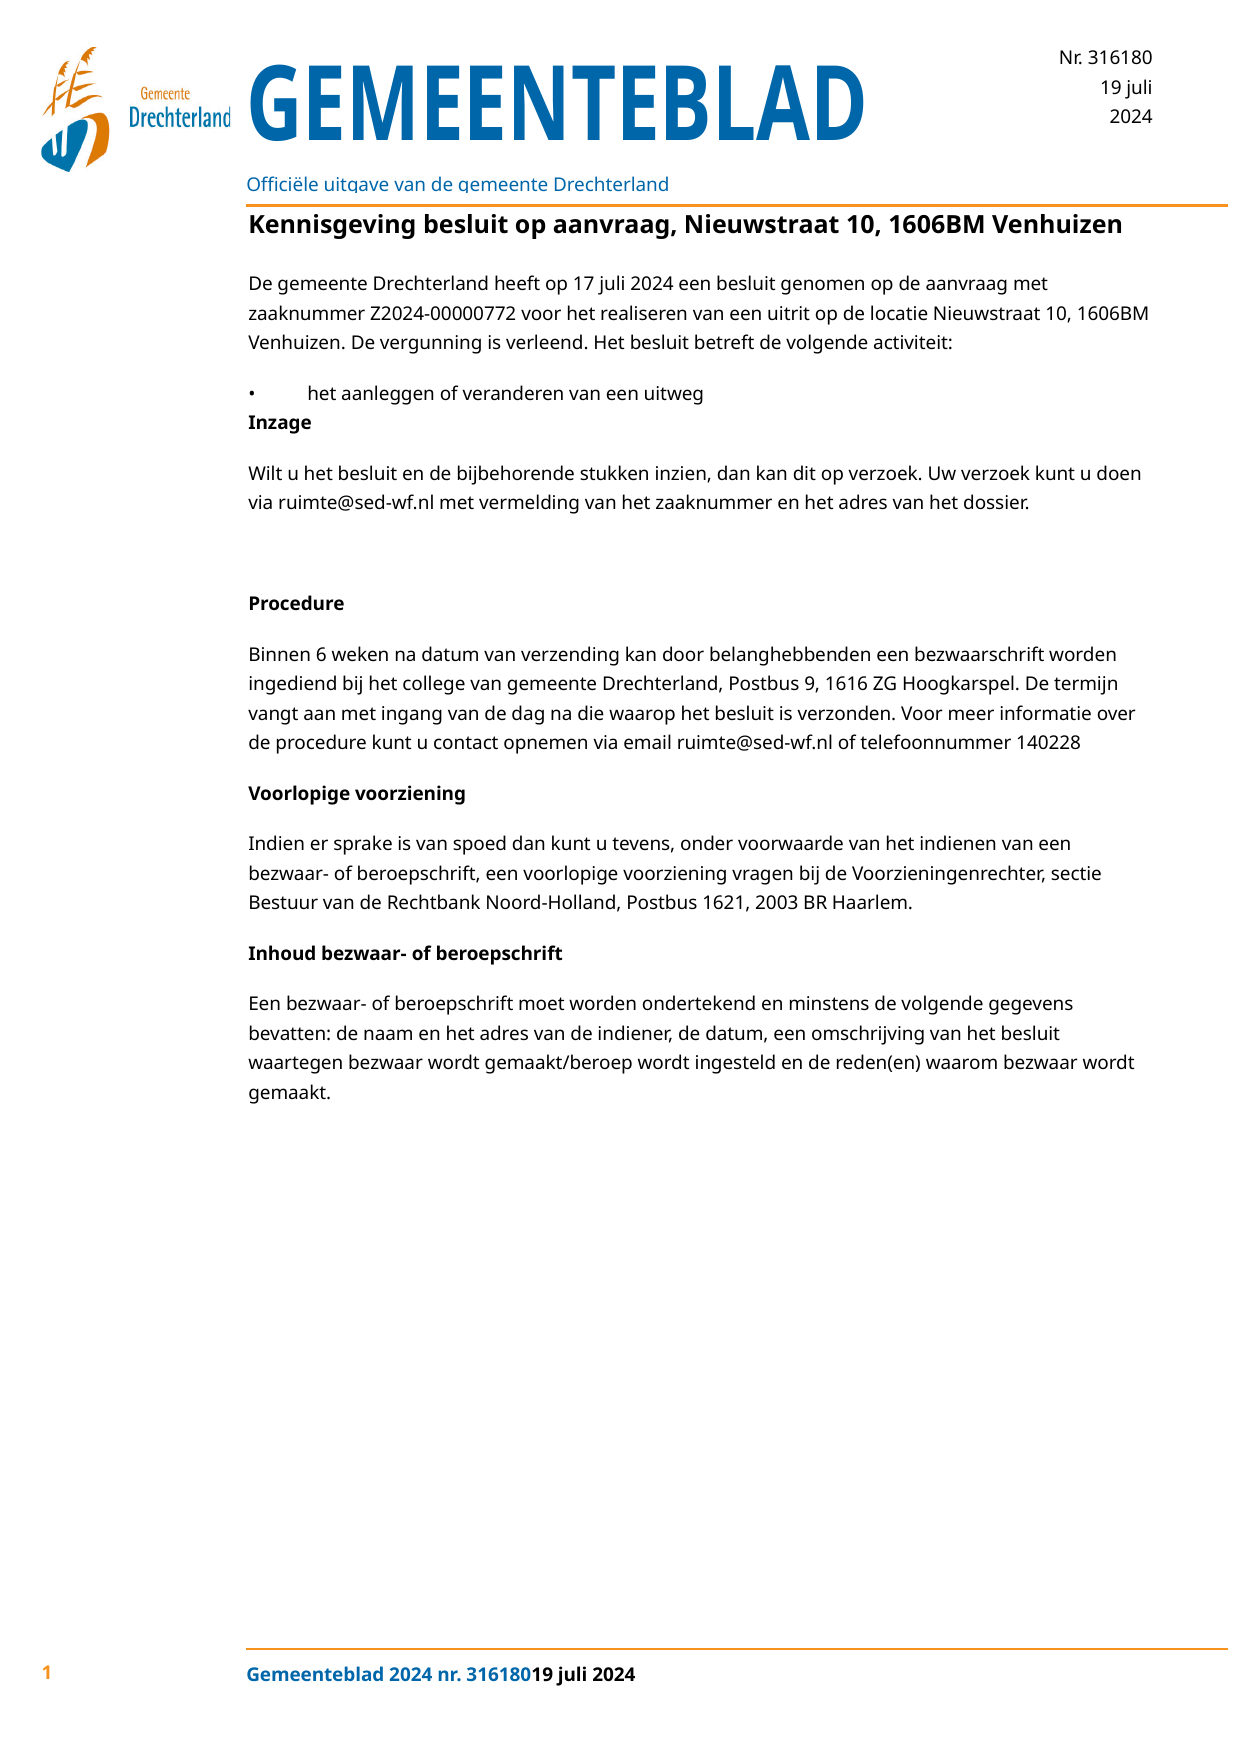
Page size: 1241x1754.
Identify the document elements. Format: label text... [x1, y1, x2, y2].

text Procedure [248, 590, 1152, 616]
text De gemeente Drechterland heeft op 17 juli 2024 een besluit genomen op de aanvraag met zaaknummer Z2024-00000772 voor het realiseren van een uitrit op de locatie Nieuwstraat 10, 1606BM Venhuizen. De vergunning is verleend. Het besluit betreft de volgende activiteit: [248, 270, 1152, 355]
text Kennisgeving besluit op aanvraag, Nieuwstraat 10, 1606BM Venhuizen [248, 207, 1152, 241]
text Voorlopige voorziening [248, 780, 1152, 806]
text Een bezwaar- of beroepschrift moet worden ondertekend en minstens de volgende gegevens bevatten: de naam en het adres van de indiener, de datum, een omschrijving van het besluit waartegen bezwaar wordt gemaakt/beroep wordt ingesteld en de reden(en) waarom bezwaar wordt gemaakt. [248, 990, 1152, 1105]
list het aanleggen of veranderen van een uitweg [248, 380, 1152, 406]
text Inhoud bezwaar- of beroepschrift [248, 940, 1152, 966]
text Binnen 6 weken na datum van verzending kan door belanghebbenden een bezwaarschrift worden ingediend bij het college van gemeente Drechterland, Postbus 9, 1616 ZG Hoogkarspel. De termijn vangt aan met ingang van de dag na die waarop het besluit is verzonden. Voor meer informatie over de procedure kunt u contact opnemen via email ruimte@sed-wf.nl of telefoonnummer 140228 [248, 641, 1152, 755]
picture [41, 158, 64, 172]
text Inzage [248, 409, 1152, 435]
text Indien er sprake is van spoed dan kunt u tevens, onder voorwaarde van het indienen van een bezwaar- of beroepschrift, een voorlopige voorziening vragen bij de Voorzieningenrechter, sectie Bestuur van de Rechtbank Noord-Holland, Postbus 1621, 2003 BR Haarlem. [248, 830, 1152, 915]
picture [41, 47, 231, 172]
picture [226, 115, 231, 124]
text Wilt u het besluit en de bijbehorende stukken inzien, dan kan dit op verzoek. Uw verzoek kunt u doen via ruimte@sed-wf.nl met vermelding van het zaaknummer en het adres van het dossier. [248, 460, 1152, 515]
